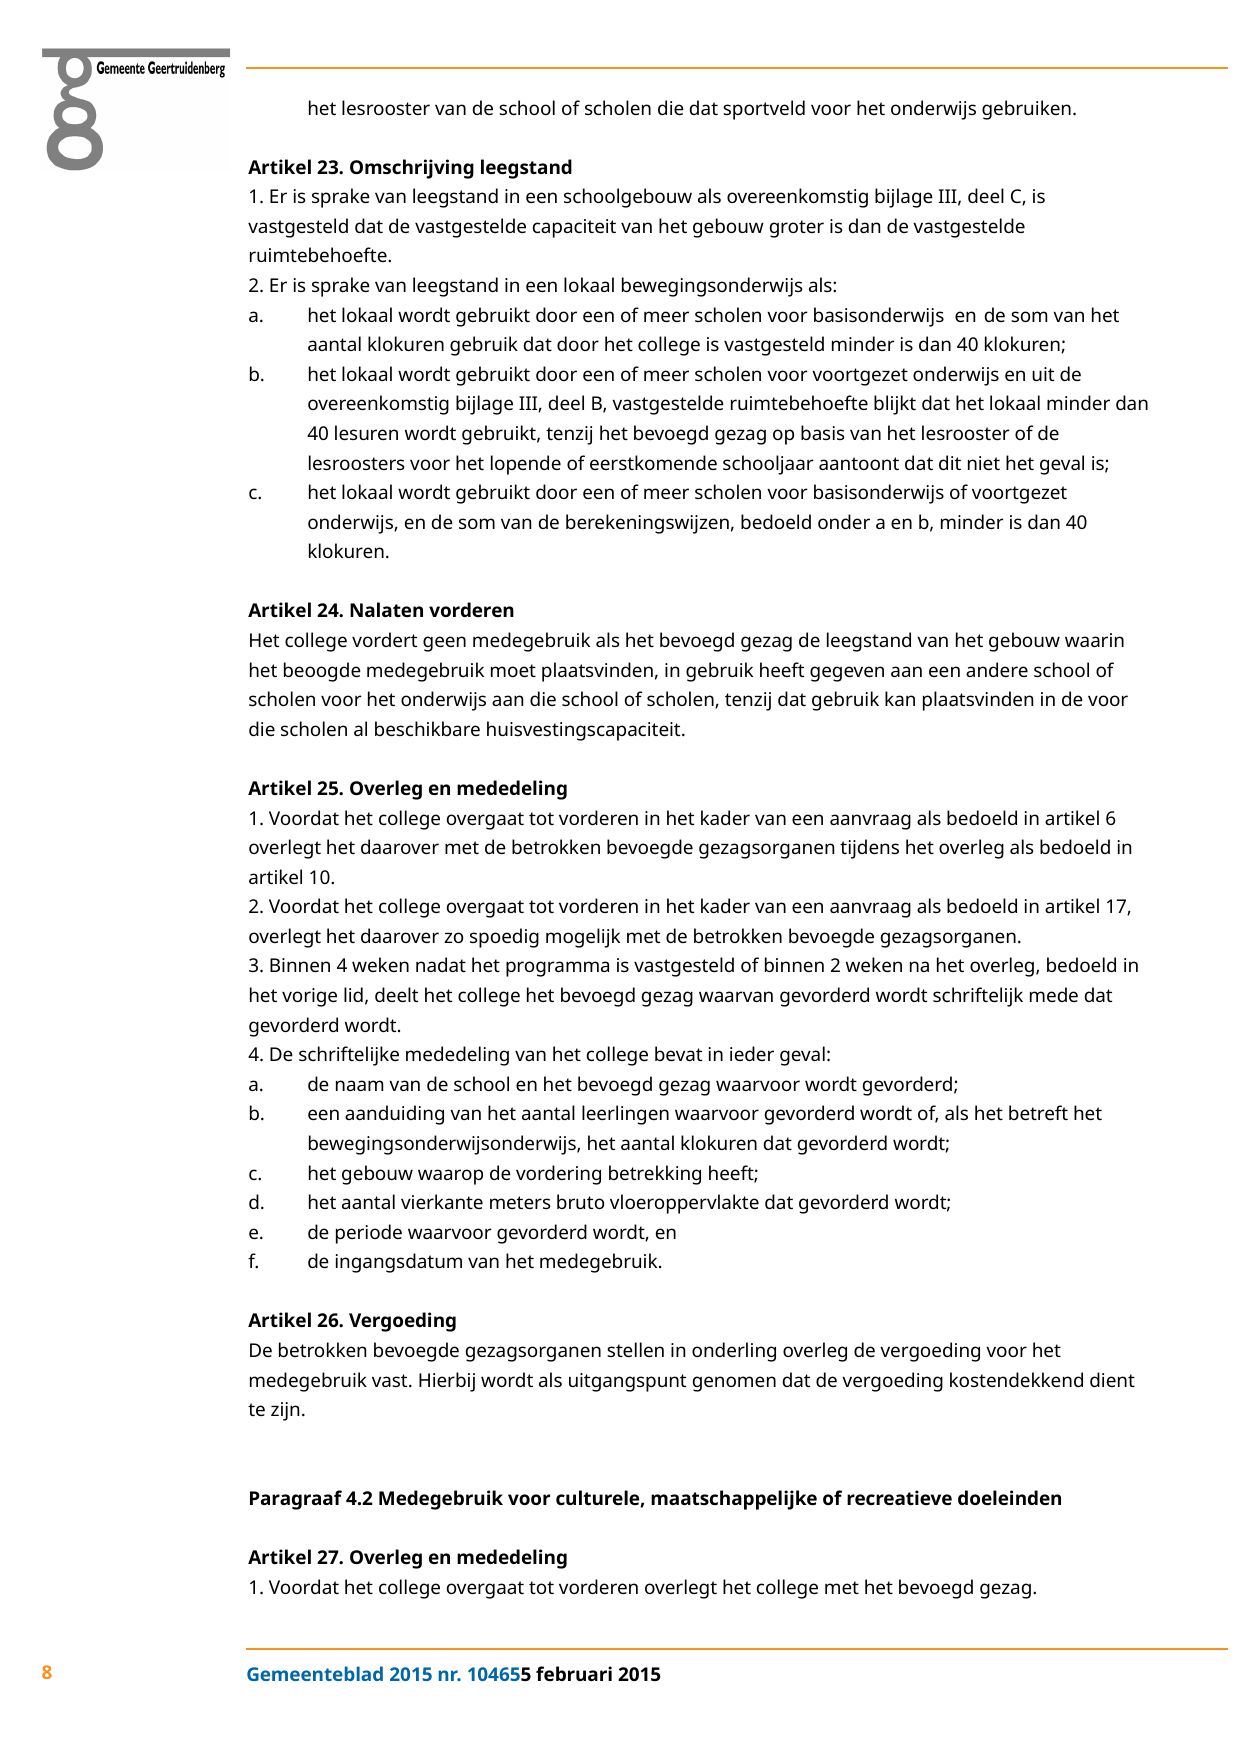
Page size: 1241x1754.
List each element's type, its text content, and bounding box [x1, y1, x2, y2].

list het lokaal wordt gebruikt door een of meer scholen voor basisonderwijs en de som van het aantal klokuren gebruik dat door het college is vastgesteld minder is dan 40 klokuren; [248, 302, 1152, 357]
list het aantal vierkante meters bruto vloeroppervlakte dat gevorderd wordt; [248, 1189, 1152, 1215]
list de naam van de school en het bevoegd gezag waarvoor wordt gevorderd; [248, 1071, 1152, 1097]
text 4. De schriftelijke mededeling van het college bevat in ieder geval: [248, 1041, 1152, 1067]
text 2. Er is sprake van leegstand in een lokaal bewegingsonderwijs als: [248, 272, 1152, 298]
list het lokaal wordt gebruikt door een of meer scholen voor voortgezet onderwijs en uit de overeenkomstig bijlage III, deel B, vastgestelde ruimtebehoefte blijkt dat het lokaal minder dan 40 lesuren wordt gebruikt, tenzij het bevoegd gezag op basis van het lesrooster of de lesroosters voor het lopende of eerstkomende schooljaar aantoont dat dit niet het geval is; [248, 361, 1152, 476]
list het lesrooster van de school of scholen die dat sportveld voor het onderwijs gebruiken. [248, 95, 1152, 121]
text Artikel 27. Overleg en mededeling [248, 1544, 1152, 1570]
text Paragraaf 4.2 Medegebruik voor culturele, maatschappelijke of recreatieve doeleinden [248, 1485, 1152, 1511]
text Artikel 25. Overleg en mededeling [248, 775, 1152, 801]
list een aanduiding van het aantal leerlingen waarvoor gevorderd wordt of, als het betreft het bewegingsonderwijsonderwijs, het aantal klokuren dat gevorderd wordt; [248, 1101, 1152, 1156]
list het gebouw waarop de vordering betrekking heeft; [248, 1160, 1152, 1186]
text Het college vordert geen medegebruik als het bevoegd gezag de leegstand van het gebouw waarin het beoogde medegebruik moet plaatsvinden, in gebruik heeft gegeven aan een andere school of scholen voor het onderwijs aan die school of scholen, tenzij dat gebruik kan plaatsvinden in de voor die scholen al beschikbare huisvestingscapaciteit. [248, 627, 1152, 742]
text 1. Er is sprake van leegstand in een schoolgebouw als overeenkomstig bijlage III, deel C, is vastgesteld dat de vastgestelde capaciteit van het gebouw groter is dan de vastgestelde ruimtebehoefte. [248, 183, 1152, 268]
text 3. Binnen 4 weken nadat het programma is vastgesteld of binnen 2 weken na het overleg, bedoeld in het vorige lid, deelt het college het bevoegd gezag waarvan gevorderd wordt schriftelijk mede dat gevorderd wordt. [248, 953, 1152, 1038]
text De betrokken bevoegde gezagsorganen stellen in onderling overleg de vergoeding voor het medegebruik vast. Hierbij wordt als uitgangspunt genomen dat de vergoeding kostendekkend dient te zijn. [248, 1337, 1152, 1422]
text Artikel 24. Nalaten vorderen [248, 598, 1152, 623]
list de ingangsdatum van het medegebruik. [248, 1248, 1152, 1274]
list de periode waarvoor gevorderd wordt, en [248, 1219, 1152, 1245]
picture [41, 47, 231, 172]
text 1. Voordat het college overgaat tot vorderen overlegt het college met het bevoegd gezag. [248, 1574, 1152, 1600]
text 1. Voordat het college overgaat tot vorderen in het kader van een aanvraag als bedoeld in artikel 6 overlegt het daarover met de betrokken bevoegde gezagsorganen tijdens het overleg als bedoeld in artikel 10. [248, 805, 1152, 890]
list het lokaal wordt gebruikt door een of meer scholen voor basisonderwijs of voortgezet onderwijs, en de som van de berekeningswijzen, bedoeld onder a en b, minder is dan 40 klokuren. [248, 479, 1152, 564]
text 2. Voordat het college overgaat tot vorderen in het kader van een aanvraag als bedoeld in artikel 17, overlegt het daarover zo spoedig mogelijk met de betrokken bevoegde gezagsorganen. [248, 893, 1152, 949]
text Artikel 26. Vergoeding [248, 1308, 1152, 1333]
text Artikel 23. Omschrijving leegstand [248, 154, 1152, 180]
